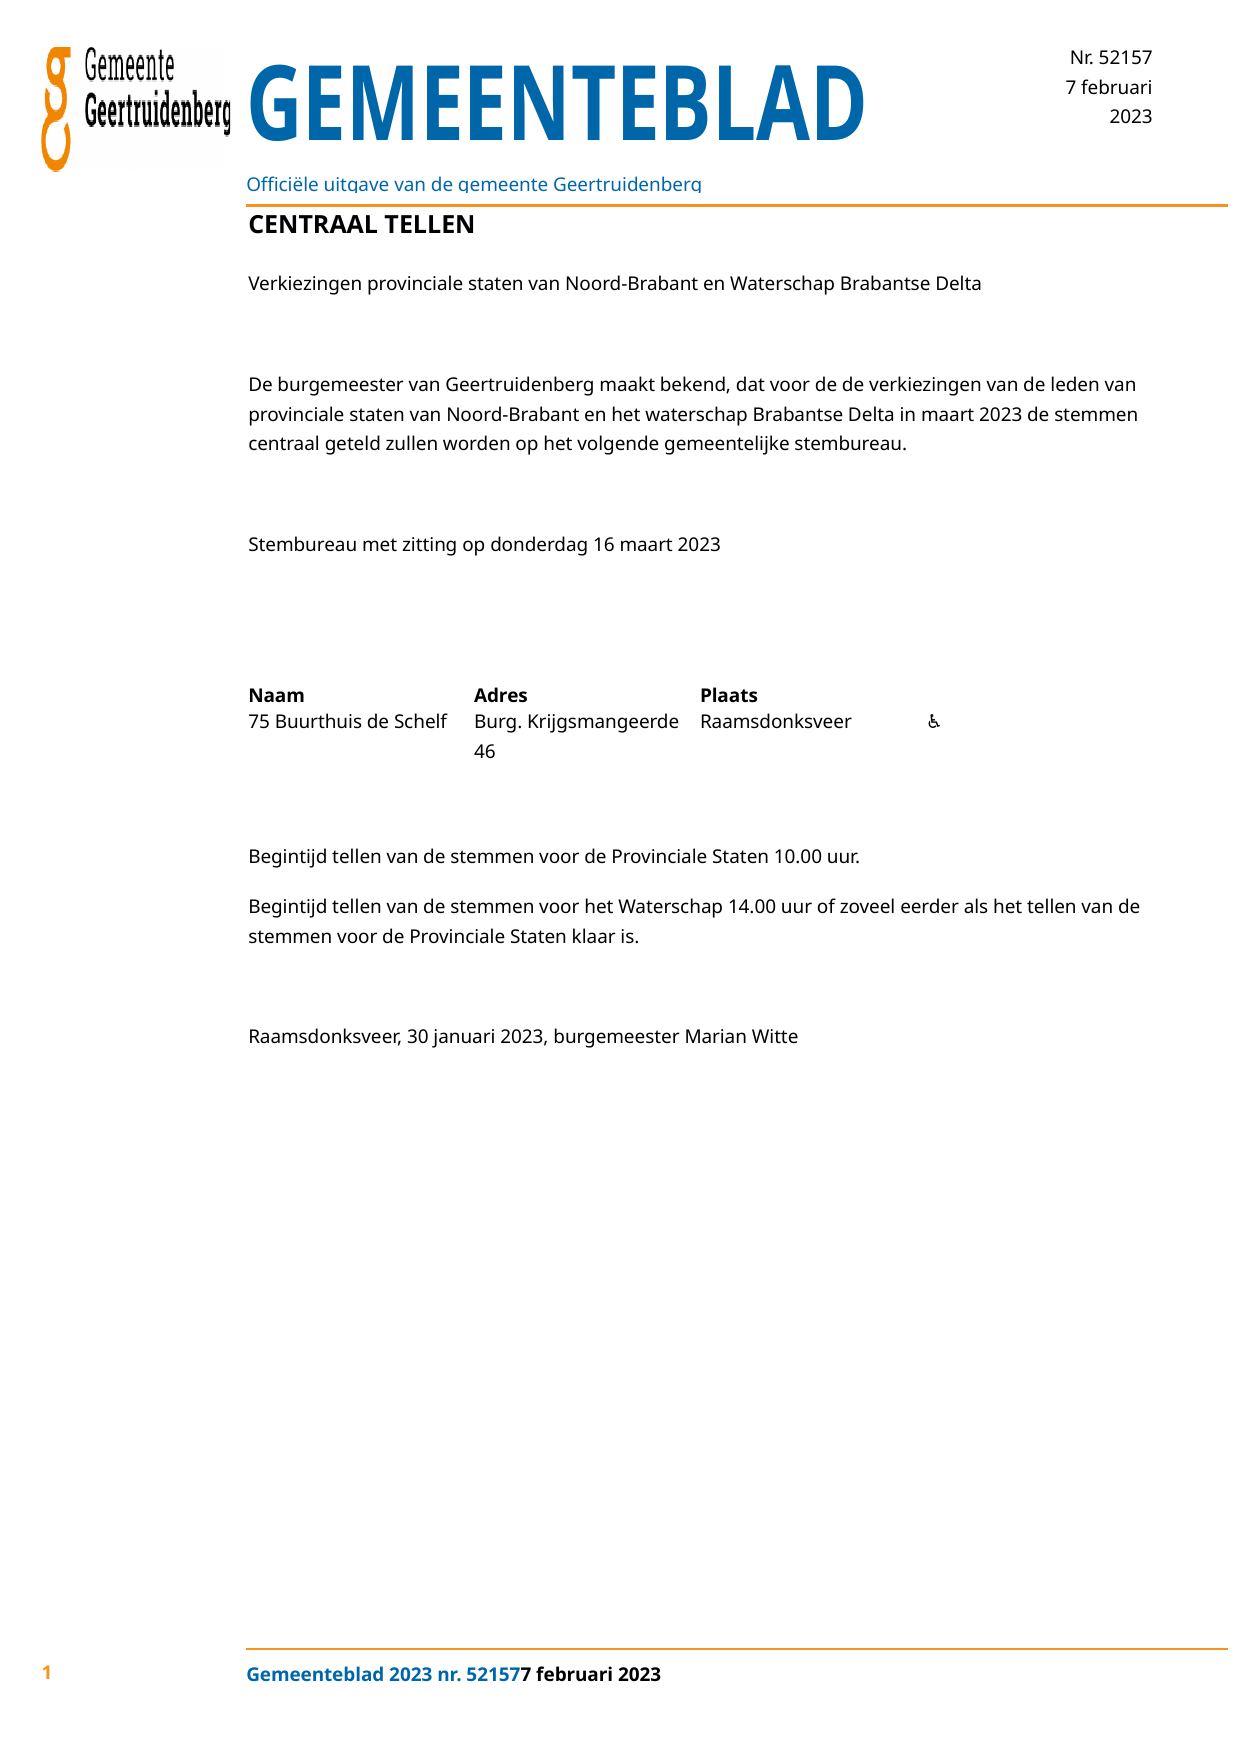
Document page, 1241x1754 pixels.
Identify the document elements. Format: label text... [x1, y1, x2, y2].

text CENTRAAL TELLEN [248, 207, 1152, 241]
picture [41, 47, 231, 172]
table_cell [248, 764, 474, 789]
table_header Plaats [700, 683, 926, 708]
table_header Adres [474, 683, 700, 708]
table_cell ♿ [926, 708, 1152, 763]
table_header [926, 683, 1152, 708]
table_cell [474, 764, 700, 789]
text Verkiezingen provinciale staten van Noord-Brabant en Waterschap Brabantse Delta [248, 270, 1152, 296]
table_cell [926, 764, 1152, 789]
table_cell Burg. Krijgsmangeerde 46 [474, 708, 700, 763]
text Raamsdonksveer, 30 januari 2023, burgemeester Marian Witte [248, 1024, 1152, 1049]
text Stembureau met zitting op donderdag 16 maart 2023 [248, 531, 1152, 557]
table_header Naam [248, 683, 474, 708]
text De burgemeester van Geertruidenberg maakt bekend, dat voor de de verkiezingen van de leden van provinciale staten van Noord-Brabant en het waterschap Brabantse Delta in maart 2023 de stemmen centraal geteld zullen worden op het volgende gemeentelijke stembureau. [248, 371, 1152, 456]
text Begintijd tellen van de stemmen voor het Waterschap 14.00 uur of zoveel eerder als het tellen van de stemmen voor de Provinciale Staten klaar is. [248, 893, 1152, 949]
table_cell 75 Buurthuis de Schelf [248, 708, 474, 763]
text Begintijd tellen van de stemmen voor de Provinciale Staten 10.00 uur. [248, 843, 1152, 869]
table_cell [700, 764, 926, 789]
table_cell Raamsdonksveer [700, 708, 926, 763]
